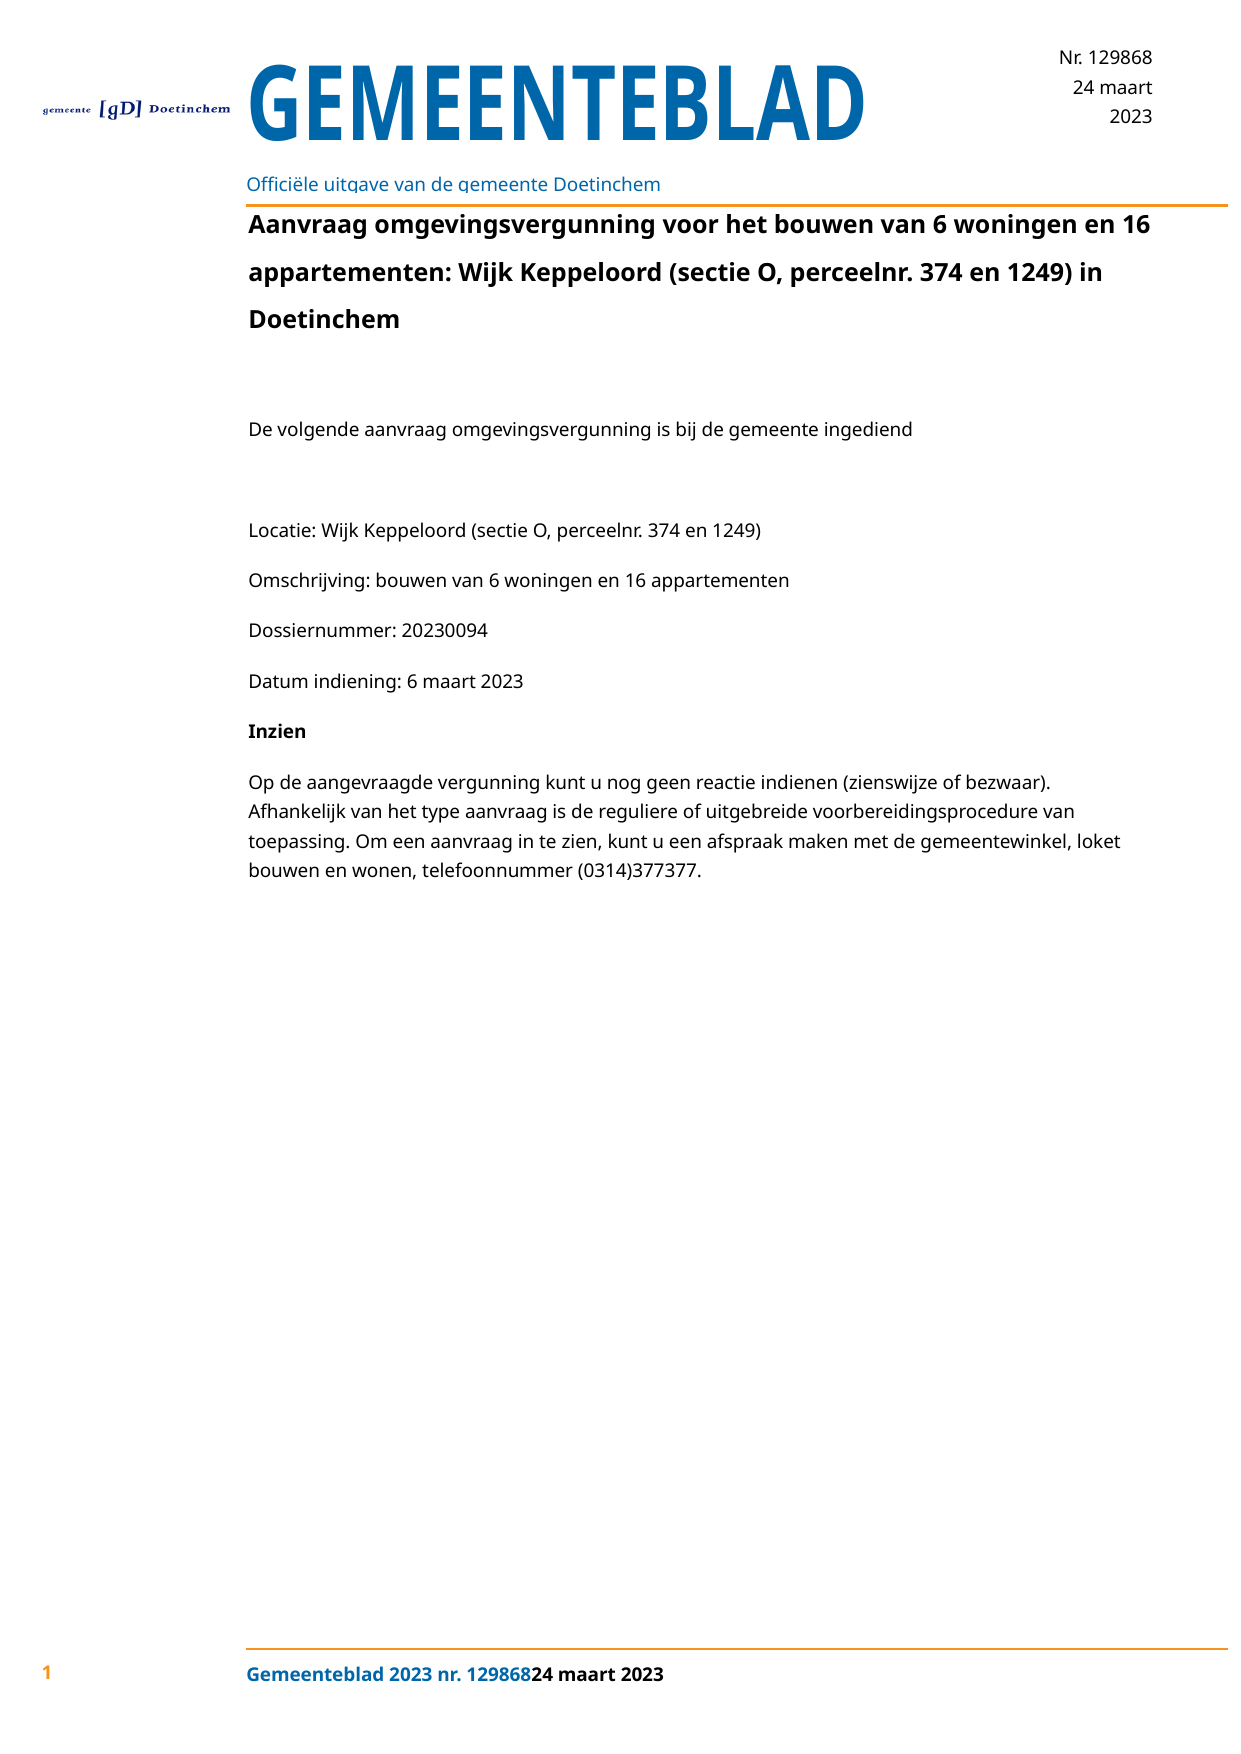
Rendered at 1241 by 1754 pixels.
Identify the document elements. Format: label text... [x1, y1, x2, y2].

text Aanvraag omgevingsvergunning voor het bouwen van 6 woningen en 16 appartementen: Wijk Keppeloord (sectie O, perceelnr. 374 en 1249) in Doetinchem [248, 207, 1152, 336]
text De volgende aanvraag omgevingsvergunning is bij de gemeente ingediend [248, 416, 1152, 442]
text Inzien [248, 718, 1152, 744]
text Op de aangevraagde vergunning kunt u nog geen reactie indienen (zienswijze of bezwaar). Afhankelijk van het type aanvraag is de reguliere of uitgebreide voorbereidingsprocedure van toepassing. Om een aanvraag in te zien, kunt u een afspraak maken met de gemeentewinkel, loket bouwen en wonen, telefoonnummer (0314)377377. [248, 769, 1152, 883]
picture [41, 47, 231, 172]
text Omschrijving: bouwen van 6 woningen en 16 appartementen [248, 567, 1152, 593]
text Locatie: Wijk Keppeloord (sectie O, perceelnr. 374 en 1249) [248, 517, 1152, 542]
text Datum indiening: 6 maart 2023 [248, 668, 1152, 694]
text Dossiernummer: 20230094 [248, 618, 1152, 643]
